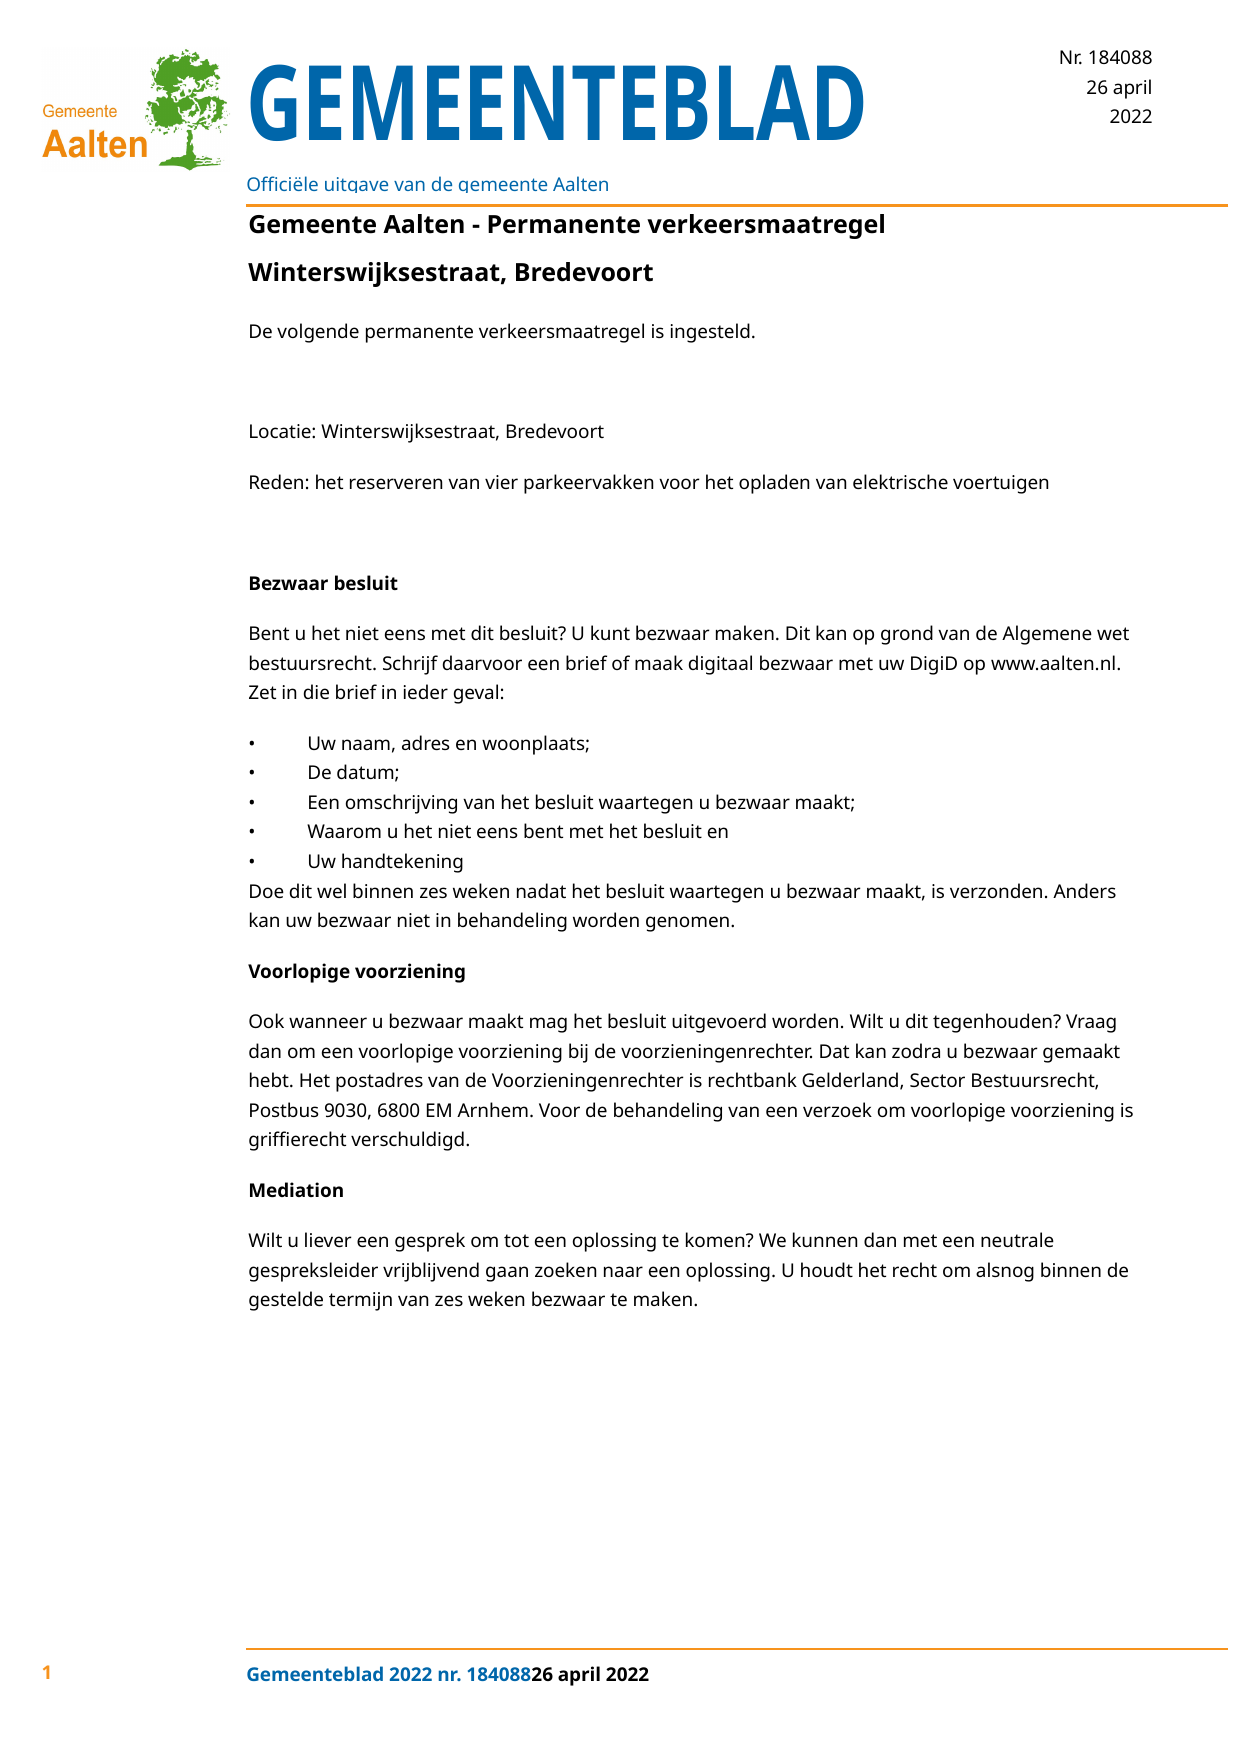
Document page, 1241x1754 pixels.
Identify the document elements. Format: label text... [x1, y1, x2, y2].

text Bent u het niet eens met dit besluit? U kunt bezwaar maken. Dit kan op grond van de Algemene wet bestuursrecht. Schrijf daarvoor een brief of maak digitaal bezwaar met uw DigiD op www.aalten.nl. Zet in die brief in ieder geval: [248, 620, 1152, 705]
picture [41, 47, 231, 172]
list Uw handtekening [248, 848, 1152, 874]
text Wilt u liever een gesprek om tot een oplossing te komen? We kunnen dan met een neutrale gespreksleider vrijblijvend gaan zoeken naar een oplossing. U houdt het recht om alsnog binnen de gestelde termijn van zes weken bezwaar te maken. [248, 1227, 1152, 1312]
text Reden: het reserveren van vier parkeervakken voor het opladen van elektrische voertuigen [248, 469, 1152, 495]
list Waarom u het niet eens bent met het besluit en [248, 819, 1152, 844]
text Mediation [248, 1177, 1152, 1203]
text Gemeente Aalten - Permanente verkeersmaatregel Winterswijksestraat, Bredevoort [248, 207, 1152, 288]
list De datum; [248, 759, 1152, 785]
text Voorlopige voorziening [248, 958, 1152, 984]
list Uw naam, adres en woonplaats; [248, 730, 1152, 756]
text Locatie: Winterswijksestraat, Bredevoort [248, 419, 1152, 444]
list Een omschrijving van het besluit waartegen u bezwaar maakt; [248, 789, 1152, 815]
text Doe dit wel binnen zes weken nadat het besluit waartegen u bezwaar maakt, is verzonden. Anders kan uw bezwaar niet in behandeling worden genomen. [248, 878, 1152, 933]
text Bezwaar besluit [248, 570, 1152, 596]
text Ook wanneer u bezwaar maakt mag het besluit uitgevoerd worden. Wilt u dit tegenhouden? Vraag dan om een voorlopige voorziening bij de voorzieningenrechter. Dat kan zodra u bezwaar gemaakt hebt. Het postadres van de Voorzieningenrechter is rechtbank Gelderland, Sector Bestuursrecht, Postbus 9030, 6800 EM Arnhem. Voor de behandeling van een verzoek om voorlopige voorziening is griffierecht verschuldigd. [248, 1008, 1152, 1152]
text De volgende permanente verkeersmaatregel is ingesteld. [248, 318, 1152, 344]
